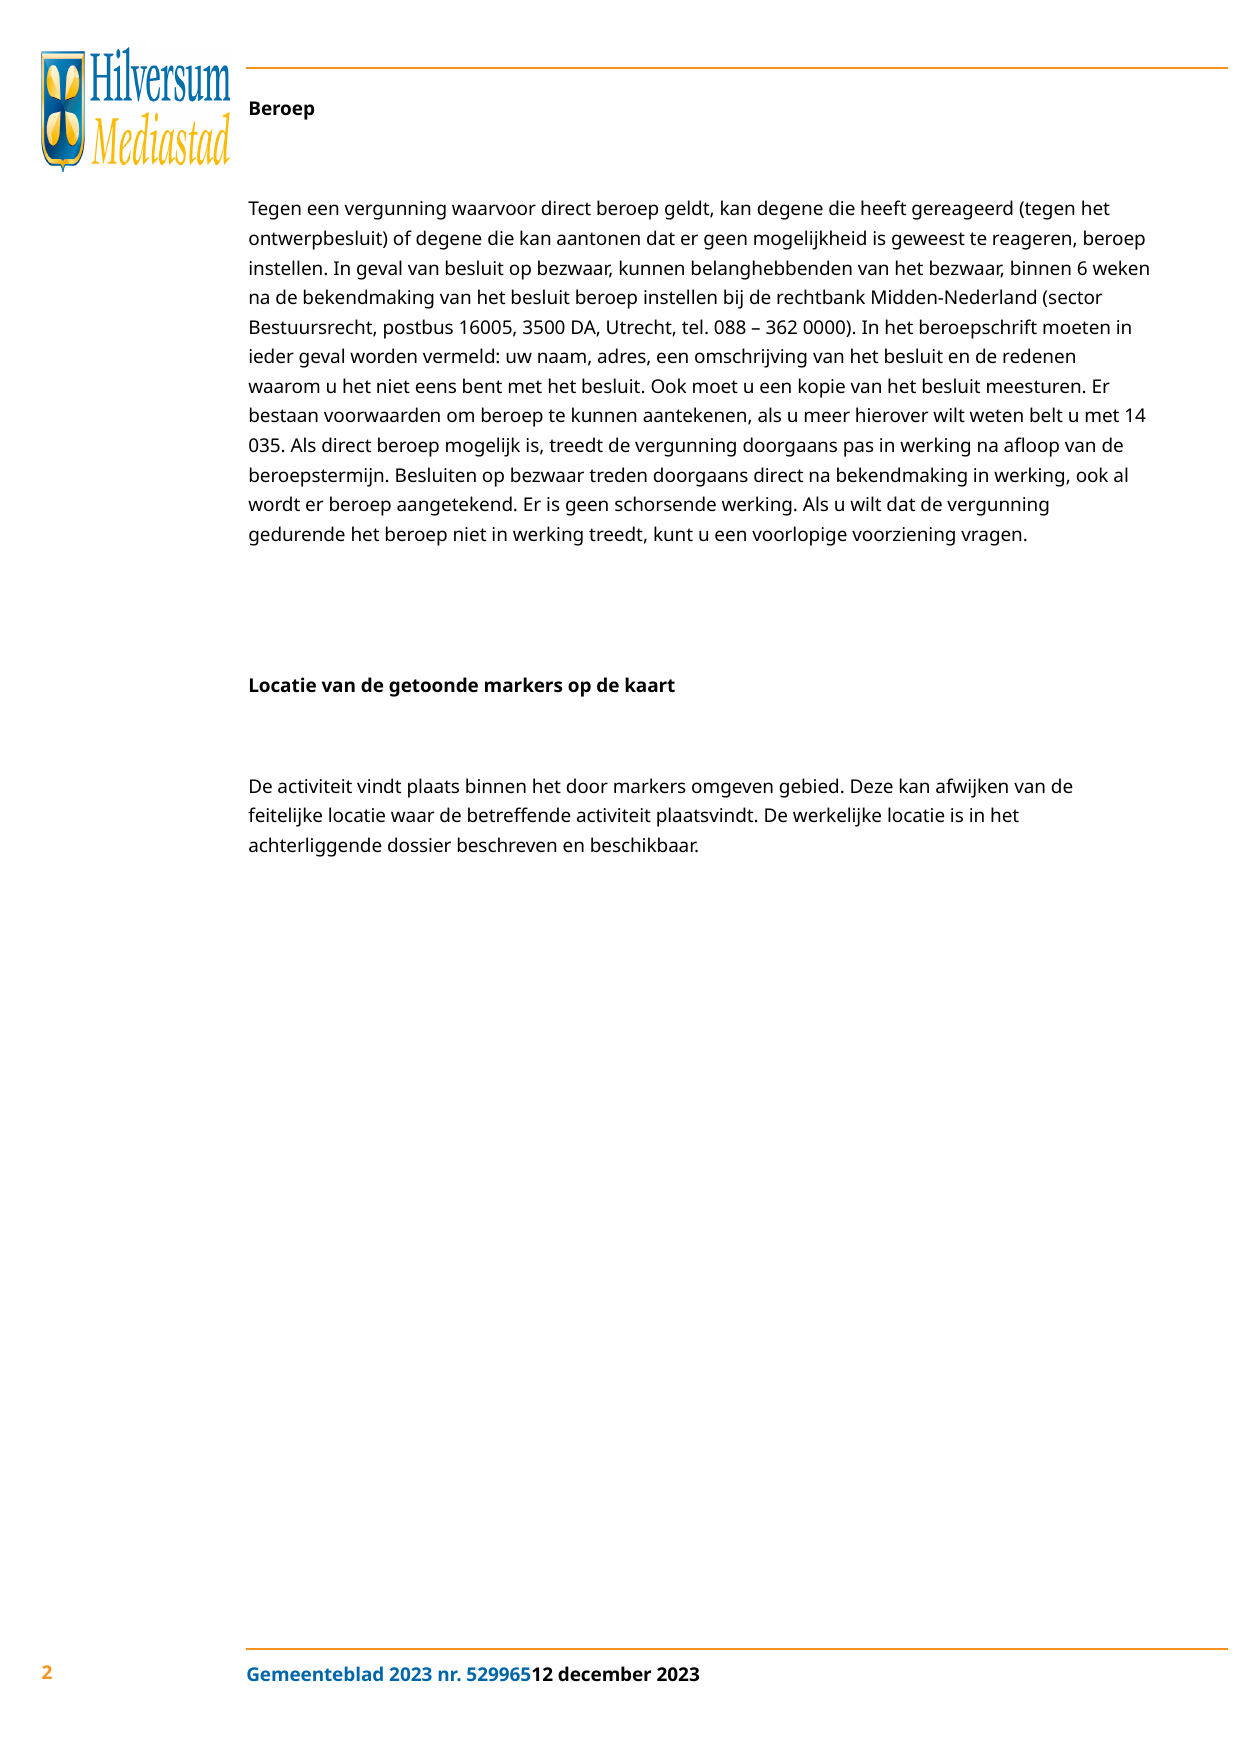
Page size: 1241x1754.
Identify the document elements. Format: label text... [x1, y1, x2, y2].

text Beroep [248, 95, 1152, 121]
text Tegen een vergunning waarvoor direct beroep geldt, kan degene die heeft gereageerd (tegen het ontwerpbesluit) of degene die kan aantonen dat er geen mogelijkheid is geweest te reageren, beroep instellen. In geval van besluit op bezwaar, kunnen belanghebbenden van het bezwaar, binnen 6 weken na de bekendmaking van het besluit beroep instellen bij de rechtbank Midden-Nederland (sector Bestuursrecht, postbus 16005, 3500 DA, Utrecht, tel. 088 – 362 0000). In het beroepschrift moeten in ieder geval worden vermeld: uw naam, adres, een omschrijving van het besluit en de redenen waarom u het niet eens bent met het besluit. Ook moet u een kopie van het besluit meesturen. Er bestaan voorwaarden om beroep te kunnen aantekenen, als u meer hierover wilt weten belt u met 14 035. Als direct beroep mogelijk is, treedt de vergunning doorgaans pas in werking na afloop van de beroepstermijn. Besluiten op bezwaar treden doorgaans direct na bekendmaking in werking, ook al wordt er beroep aangetekend. Er is geen schorsende werking. Als u wilt dat de vergunning gedurende het beroep niet in werking treedt, kunt u een voorlopige voorziening vragen. [248, 196, 1152, 547]
picture [41, 47, 231, 172]
text De activiteit vindt plaats binnen het door markers omgeven gebied. Deze kan afwijken van de feitelijke locatie waar de betreffende activiteit plaatsvindt. De werkelijke locatie is in het achterliggende dossier beschreven en beschikbaar. [248, 773, 1152, 858]
text Locatie van de getoonde markers op de kaart [248, 672, 1152, 698]
